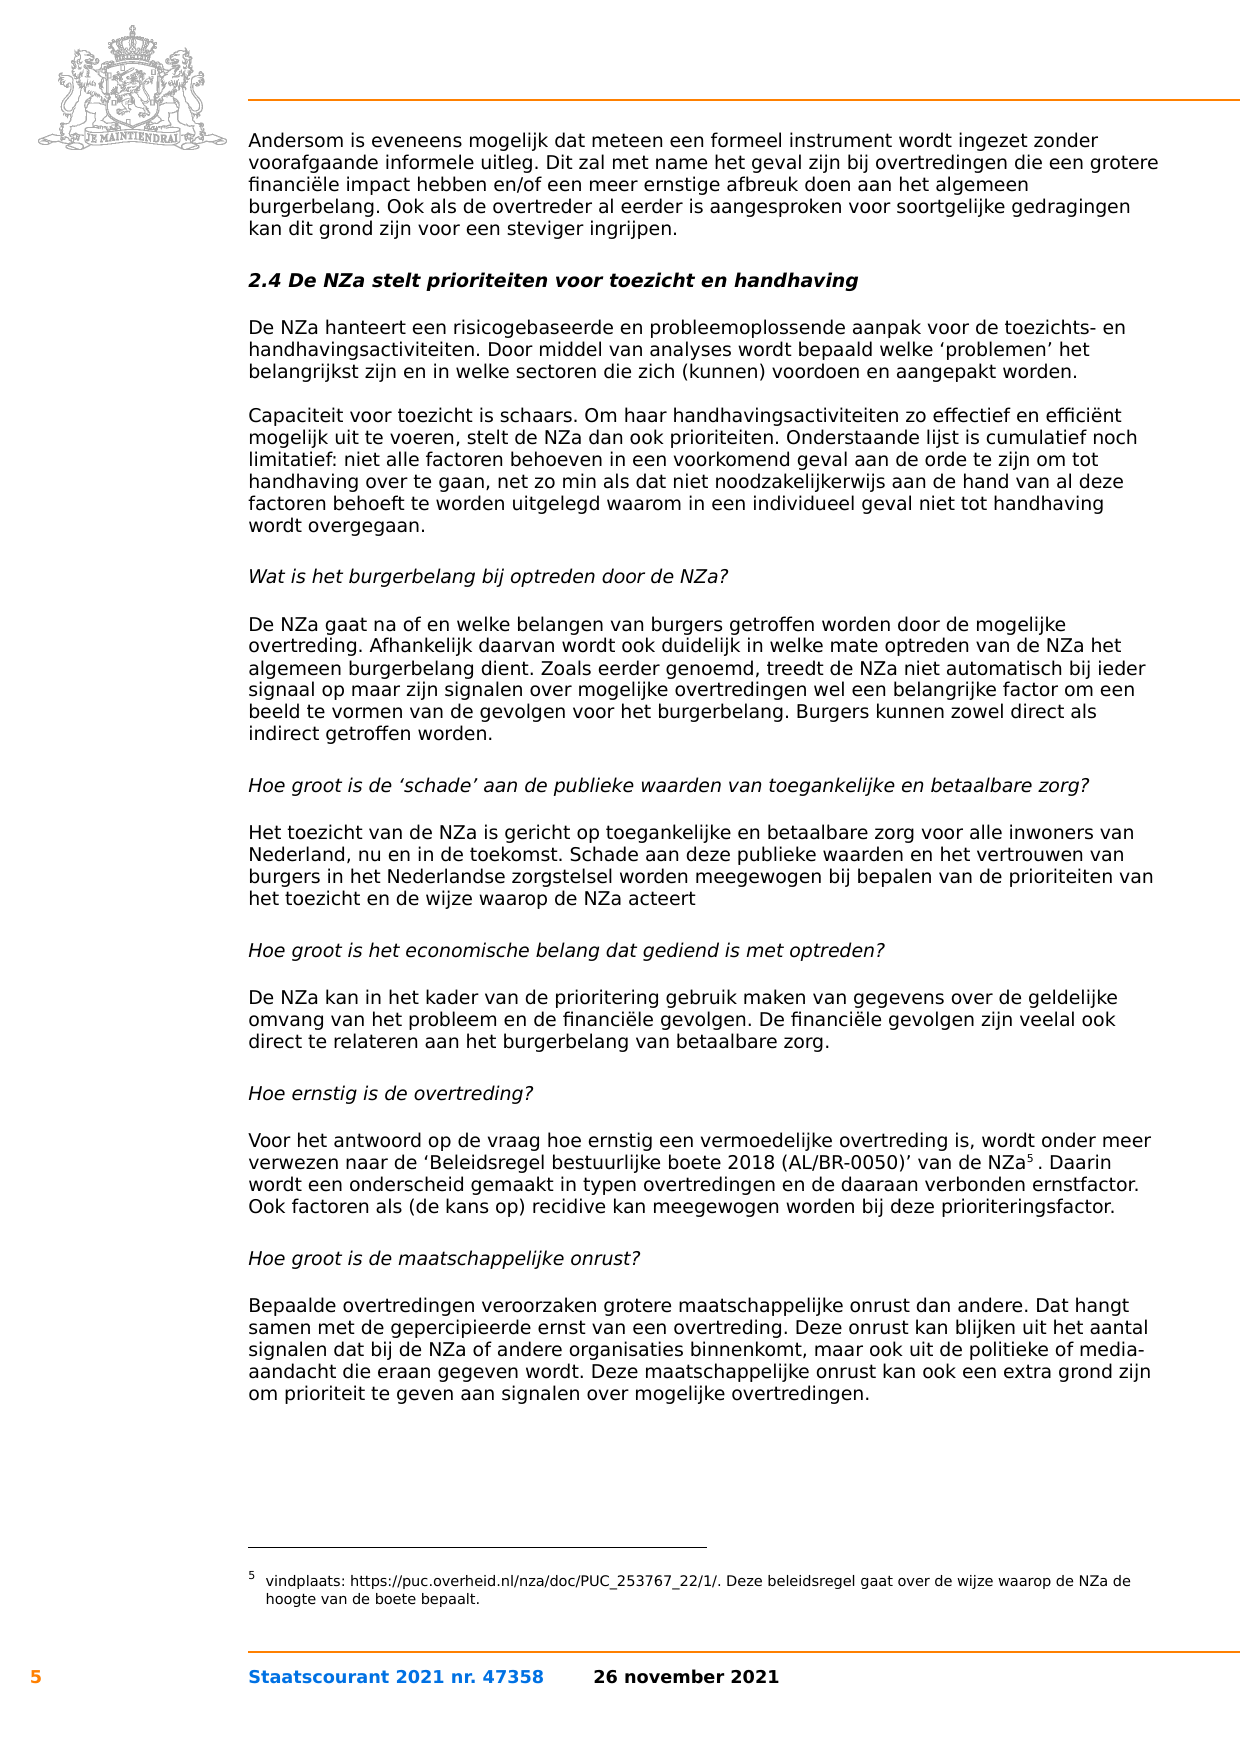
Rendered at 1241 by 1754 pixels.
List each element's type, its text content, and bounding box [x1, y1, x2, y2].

subtitle Wat is het burgerbelang bij optreden door de NZa? [248, 566, 1163, 588]
text Bepaalde overtredingen veroorzaken grotere maatschappelijke onrust dan andere. Dat hangt samen met de gepercipieerde ernst van een overtreding. Deze onrust kan blijken uit het aantal signalen dat bij de NZa of andere organisaties binnenkomt, maar ook uit de politieke of media-aandacht die eraan gegeven wordt. Deze maatschappelijke onrust kan ook een extra grond zijn om prioriteit te geven aan signalen over mogelijke overtredingen. [248, 1295, 1163, 1405]
subtitle Hoe groot is de ‘schade’ aan de publieke waarden van toegankelijke en betaalbare zorg? [248, 775, 1163, 797]
text De NZa kan in het kader van de prioritering gebruik maken van gegevens over de geldelijke omvang van het probleem en de financiële gevolgen. De financiële gevolgen zijn veelal ook direct te relateren aan het burgerbelang van betaalbare zorg. [248, 987, 1163, 1053]
text vindplaats: https://puc.overheid.nl/nza/doc/PUC_253767_22/1/. Deze beleidsregel gaat over de wijze waarop de NZa de hoogte van de boete bepaalt. [248, 1569, 1163, 1608]
subtitle Hoe groot is het economische belang dat gediend is met optreden? [248, 940, 1163, 962]
text Andersom is eveneens mogelijk dat meteen een formeel instrument wordt ingezet zonder voorafgaande informele uitleg. Dit zal met name het geval zijn bij overtredingen die een grotere financiële impact hebben en/of een meer ernstige afbreuk doen aan het algemeen burgerbelang. Ook als de overtreder al eerder is aangesproken voor soortgelijke gedragingen kan dit grond zijn voor een steviger ingrijpen. [248, 130, 1163, 240]
text Het toezicht van de NZa is gericht op toegankelijke en betaalbare zorg voor alle inwoners van Nederland, nu en in de toekomst. Schade aan deze publieke waarden en het vertrouwen van burgers in het Nederlandse zorgstelsel worden meegewogen bij bepalen van de prioriteiten van het toezicht en de wijze waarop de NZa acteert [248, 822, 1163, 910]
picture [38, 25, 227, 150]
text Voor het antwoord op de vraag hoe ernstig een vermoedelijke overtreding is, wordt onder meer verwezen naar de ‘Beleidsregel bestuurlijke boete 2018 (AL/BR-0050)’ van de NZa. Daarin wordt een onderscheid gemaakt in typen overtredingen en de daaraan verbonden ernstfactor. Ook factoren als (de kans op) recidive kan meegewogen worden bij deze prioriteringsfactor. [248, 1130, 1163, 1218]
subtitle 2.4 De NZa stelt prioriteiten voor toezicht en handhaving [248, 270, 1163, 292]
subtitle Hoe groot is de maatschappelijke onrust? [248, 1248, 1163, 1270]
text Capaciteit voor toezicht is schaars. Om haar handhavingsactiviteiten zo effectief en efficiënt mogelijk uit te voeren, stelt de NZa dan ook prioriteiten. Onderstaande lijst is cumulatief noch limitatief: niet alle factoren behoeven in een voorkomend geval aan de orde te zijn om tot handhaving over te gaan, net zo min als dat niet noodzakelijkerwijs aan de hand van al deze factoren behoeft te worden uitgelegd waarom in een individueel geval niet tot handhaving wordt overgegaan. [248, 404, 1163, 536]
text De NZa hanteert een risicogebaseerde en probleemoplossende aanpak voor de toezichts- en handhavingsactiviteiten. Door middel van analyses wordt bepaald welke ‘problemen’ het belangrijkst zijn en in welke sectoren die zich (kunnen) voordoen en aangepakt worden. [248, 317, 1163, 383]
subtitle Hoe ernstig is de overtreding? [248, 1083, 1163, 1105]
text De NZa gaat na of en welke belangen van burgers getroffen worden door de mogelijke overtreding. Afhankelijk daarvan wordt ook duidelijk in welke mate optreden van de NZa het algemeen burgerbelang dient. Zoals eerder genoemd, treedt de NZa niet automatisch bij ieder signaal op maar zijn signalen over mogelijke overtredingen wel een belangrijke factor om een beeld te vormen van de gevolgen voor het burgerbelang. Burgers kunnen zowel direct als indirect getroffen worden. [248, 613, 1163, 745]
